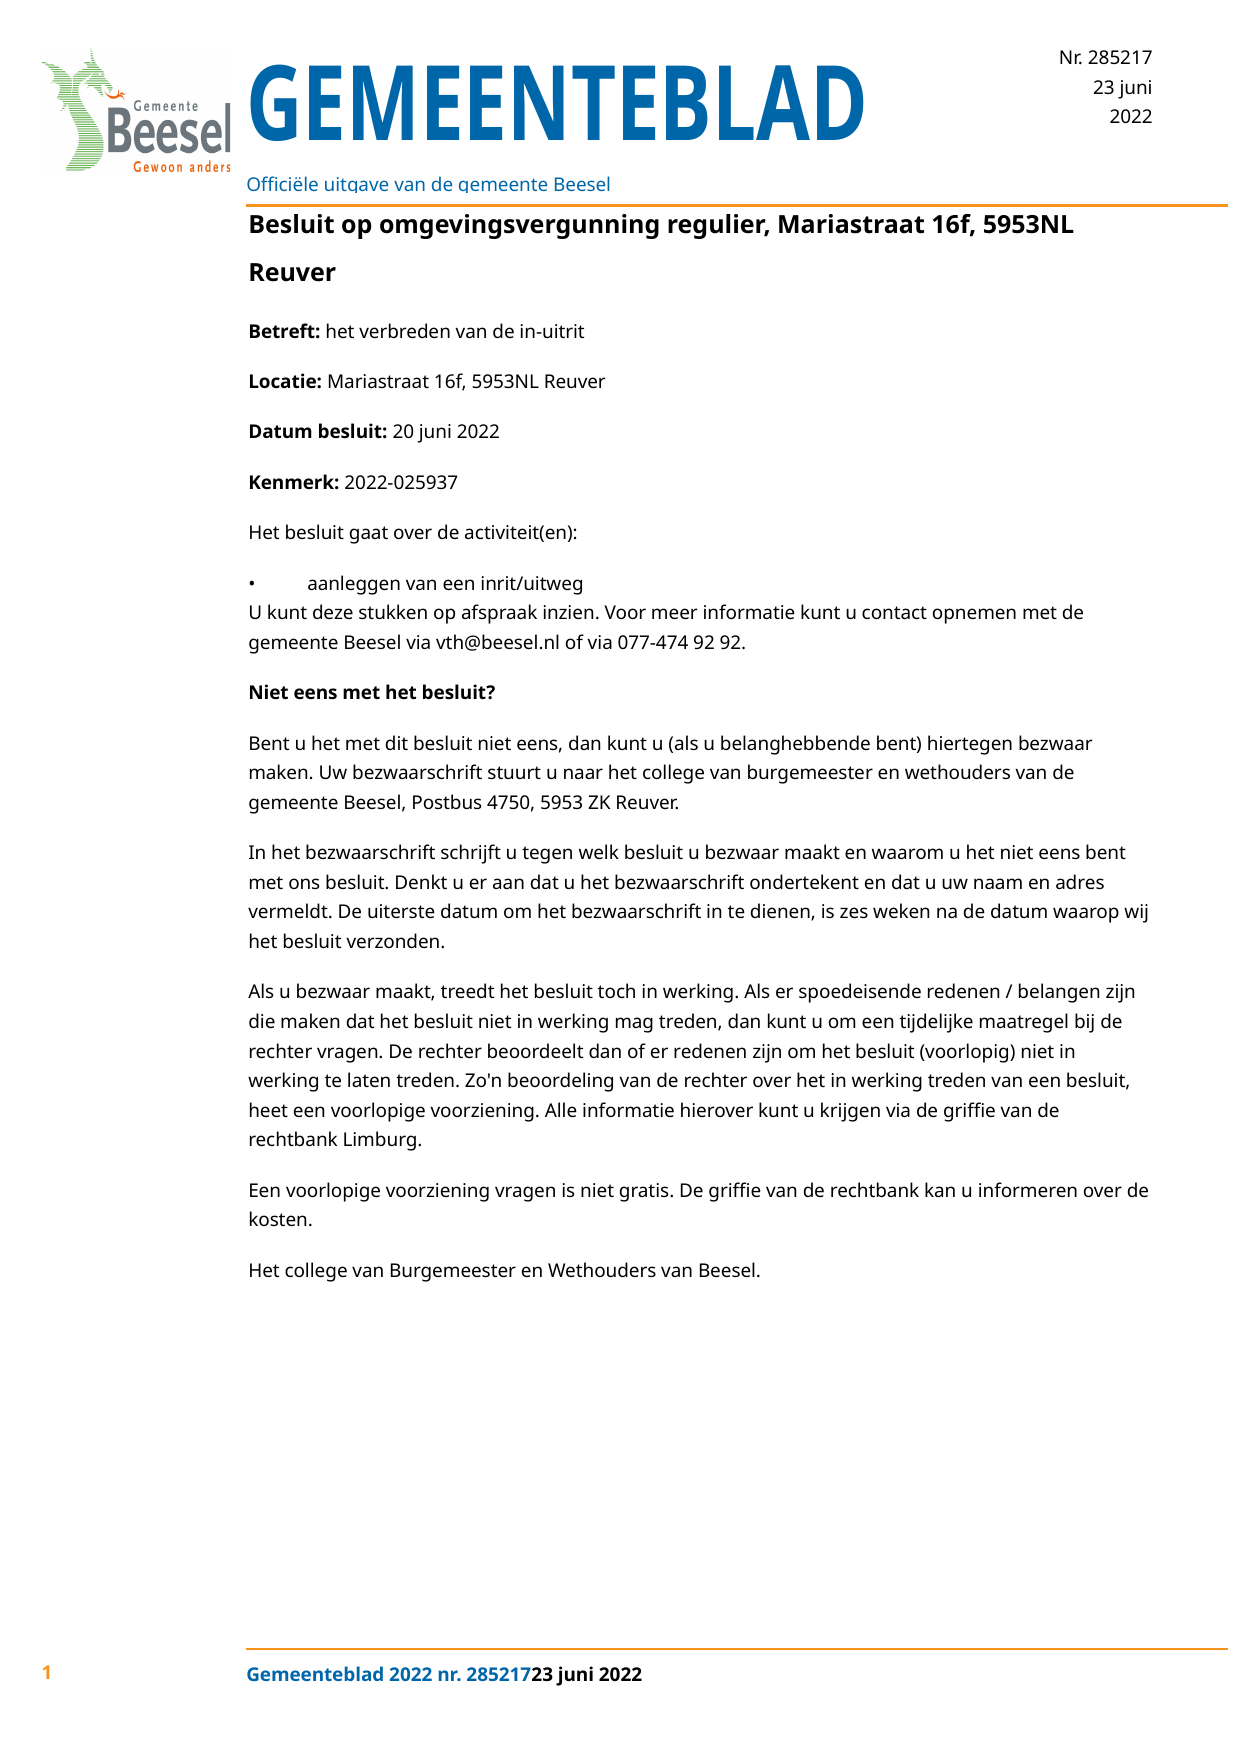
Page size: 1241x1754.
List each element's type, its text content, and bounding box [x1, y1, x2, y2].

text U kunt deze stukken op afspraak inzien. Voor meer informatie kunt u contact opnemen met de gemeente Beesel via vth@beesel.nl of via 077-474 92 92. [248, 599, 1152, 655]
text Locatie: Mariastraat 16f, 5953NL Reuver [248, 368, 1152, 394]
text Betreft: het verbreden van de in-uitrit [248, 318, 1152, 344]
text Bent u het met dit besluit niet eens, dan kunt u (als u belanghebbende bent) hiertegen bezwaar maken. Uw bezwaarschrift stuurt u naar het college van burgemeester en wethouders van de gemeente Beesel, Postbus 4750, 5953 ZK Reuver. [248, 730, 1152, 815]
text Besluit op omgevingsvergunning regulier, Mariastraat 16f, 5953NL Reuver [248, 207, 1152, 288]
text Als u bezwaar maakt, treedt het besluit toch in werking. Als er spoedeisende redenen / belangen zijn die maken dat het besluit niet in werking mag treden, dan kunt u om een tijdelijke maatregel bij de rechter vragen. De rechter beoordeelt dan of er redenen zijn om het besluit (voorlopig) niet in werking te laten treden. Zo'n beoordeling van de rechter over het in werking treden van een besluit, heet een voorlopige voorziening. Alle informatie hierover kunt u krijgen via de griffie van de rechtbank Limburg. [248, 979, 1152, 1152]
text Een voorlopige voorziening vragen is niet gratis. De griffie van de rechtbank kan u informeren over de kosten. [248, 1177, 1152, 1232]
list aanleggen van een inrit/uitweg [248, 570, 1152, 596]
text Het college van Burgemeester en Wethouders van Beesel. [248, 1257, 1152, 1283]
text Het besluit gaat over de activiteit(en): [248, 519, 1152, 545]
picture [41, 47, 231, 172]
text In het bezwaarschrift schrijft u tegen welk besluit u bezwaar maakt en waarom u het niet eens bent met ons besluit. Denkt u er aan dat u het bezwaarschrift ondertekent en dat u uw naam en adres vermeldt. De uiterste datum om het bezwaarschrift in te dienen, is zes weken na de datum waarop wij het besluit verzonden. [248, 839, 1152, 954]
text Niet eens met het besluit? [248, 679, 1152, 705]
text Datum besluit: 20 juni 2022 [248, 419, 1152, 444]
text Kenmerk: 2022-025937 [248, 469, 1152, 495]
